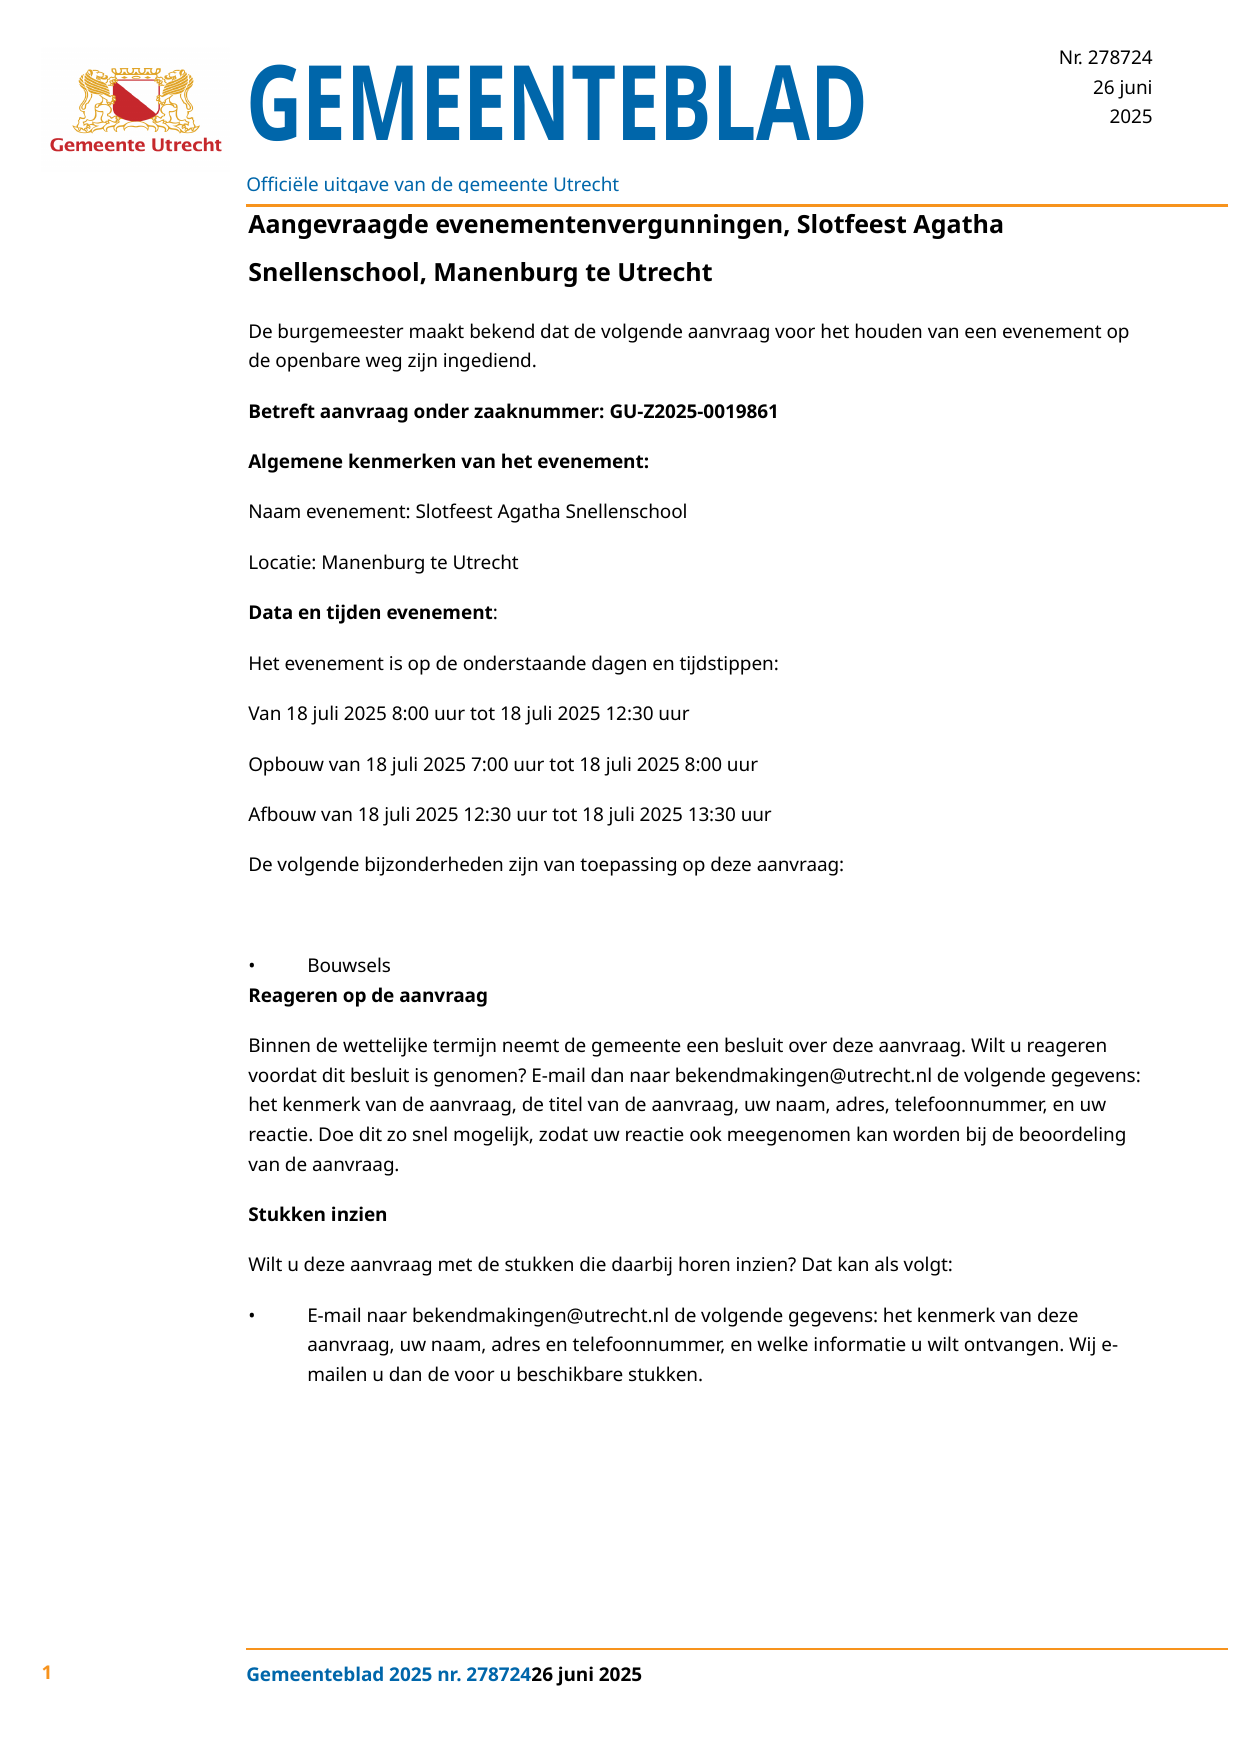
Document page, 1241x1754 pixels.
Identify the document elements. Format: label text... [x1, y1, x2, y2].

text Binnen de wettelijke termijn neemt de gemeente een besluit over deze aanvraag. Wilt u reageren voordat dit besluit is genomen? E-mail dan naar bekendmakingen@utrecht.nl de volgende gegevens: het kenmerk van de aanvraag, de titel van de aanvraag, uw naam, adres, telefoonnummer, en uw reactie. Doe dit zo snel mogelijk, zodat uw reactie ook meegenomen kan worden bij de beoordeling van de aanvraag. [248, 1032, 1152, 1177]
picture [41, 47, 231, 172]
text De volgende bijzonderheden zijn van toepassing op deze aanvraag: [248, 852, 1152, 877]
text Locatie: Manenburg te Utrecht [248, 549, 1152, 575]
list E-mail naar bekendmakingen@utrecht.nl de volgende gegevens: het kenmerk van deze aanvraag, uw naam, adres en telefoonnummer, en welke informatie u wilt ontvangen. Wij e-mailen u dan de voor u beschikbare stukken. [248, 1302, 1152, 1387]
list Bouwsels [248, 952, 1152, 978]
text Betreft aanvraag onder zaaknummer: GU-Z2025-0019861 [248, 398, 1152, 424]
text Aangevraagde evenementenvergunningen, Slotfeest Agatha Snellenschool, Manenburg te Utrecht [248, 207, 1152, 288]
text Reageren op de aanvraag [248, 982, 1152, 1008]
text Het evenement is op de onderstaande dagen en tijdstippen: [248, 650, 1152, 676]
text Wilt u deze aanvraag met de stukken die daarbij horen inzien? Dat kan als volgt: [248, 1252, 1152, 1277]
text Van 18 juli 2025 8:00 uur tot 18 juli 2025 12:30 uur [248, 700, 1152, 726]
text De burgemeester maakt bekend dat de volgende aanvraag voor het houden van een evenement op de openbare weg zijn ingediend. [248, 318, 1152, 373]
text Algemene kenmerken van het evenement: [248, 448, 1152, 474]
text Afbouw van 18 juli 2025 12:30 uur tot 18 juli 2025 13:30 uur [248, 801, 1152, 827]
text Stukken inzien [248, 1201, 1152, 1227]
text Opbouw van 18 juli 2025 7:00 uur tot 18 juli 2025 8:00 uur [248, 751, 1152, 777]
text Data en tijden evenement: [248, 599, 1152, 625]
text Naam evenement: Slotfeest Agatha Snellenschool [248, 499, 1152, 524]
